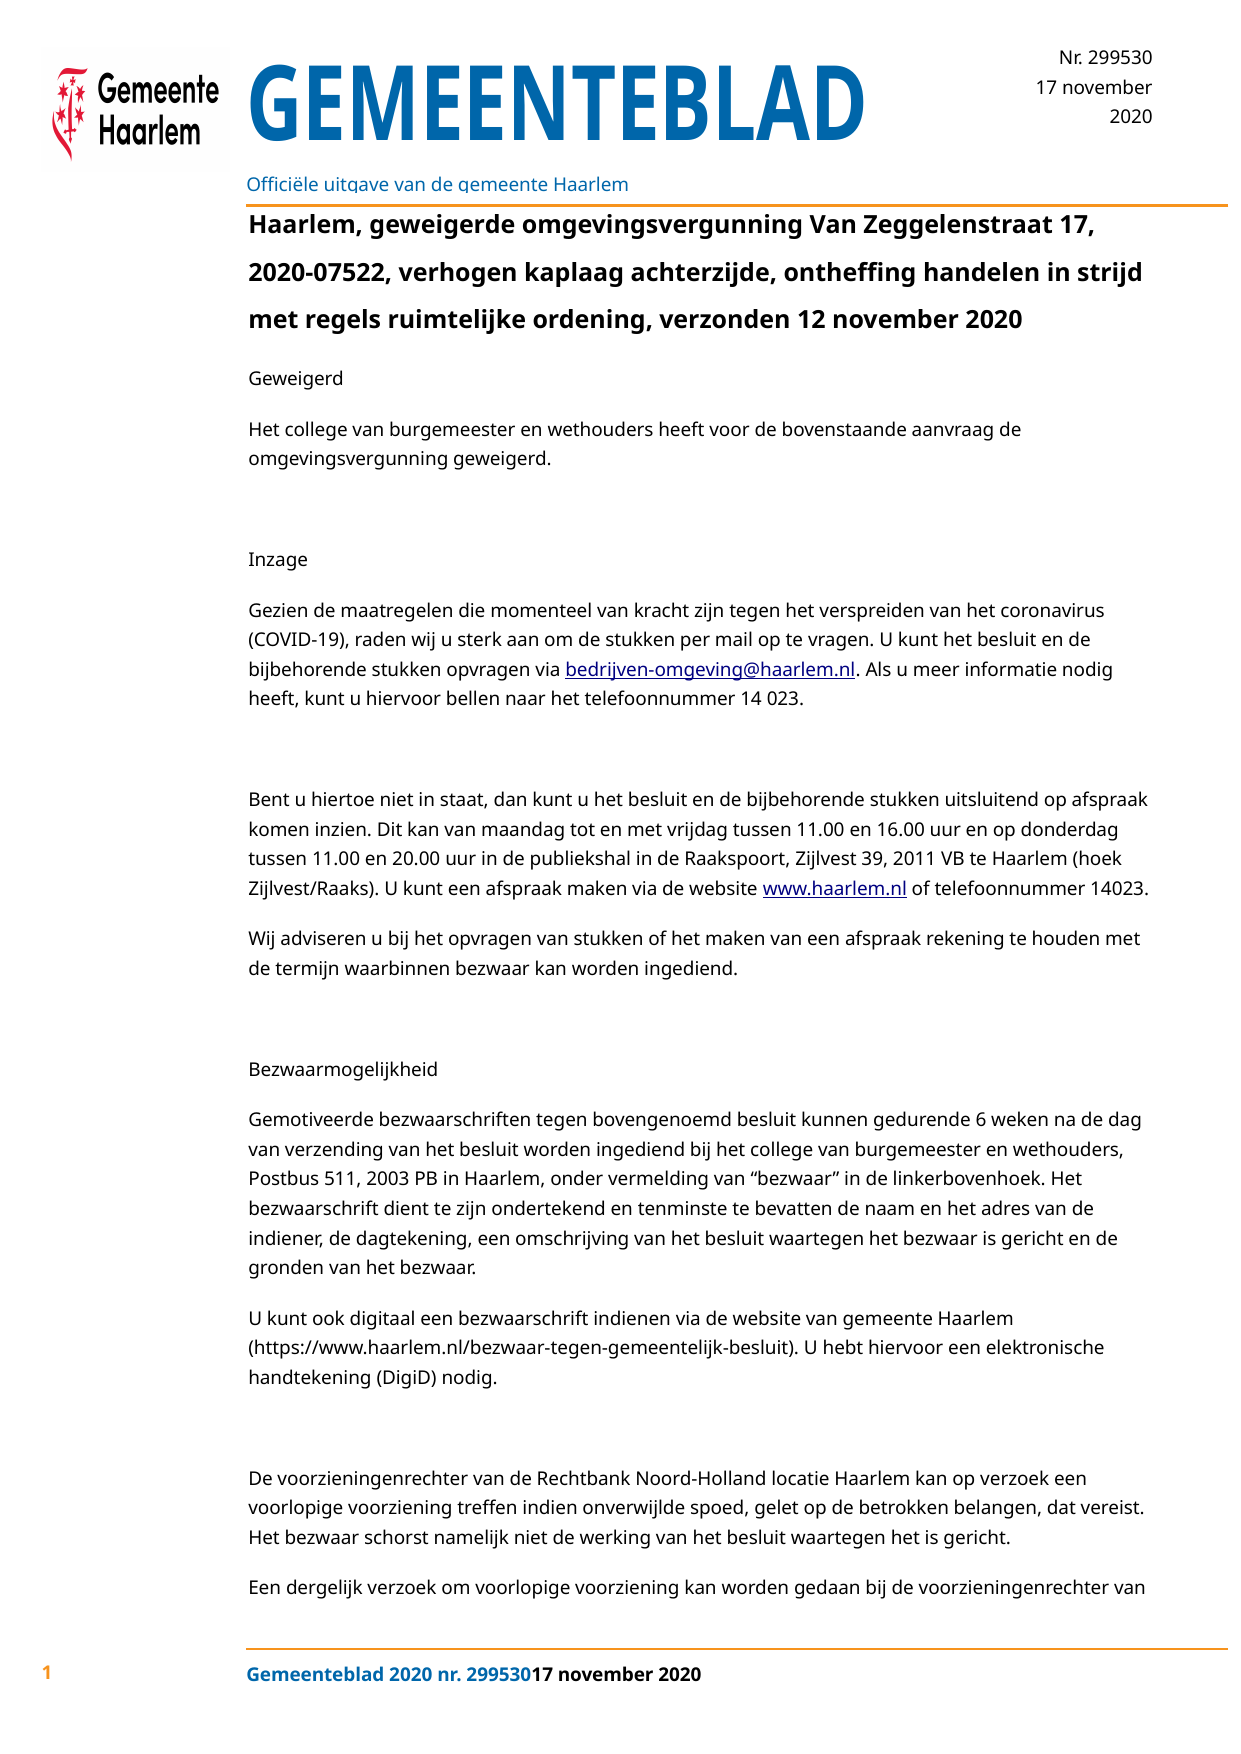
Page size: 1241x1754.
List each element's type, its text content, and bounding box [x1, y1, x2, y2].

text Bent u hiertoe niet in staat, dan kunt u het besluit en de bijbehorende stukken uitsluitend op afspraak komen inzien. Dit kan van maandag tot en met vrijdag tussen 11.00 en 16.00 uur en op donderdag tussen 11.00 en 20.00 uur in de publiekshal in de Raakspoort, Zijlvest 39, 2011 VB te Haarlem (hoek Zijlvest/Raaks). U kunt een afspraak maken via de website www.haarlem.nl of telefoonnummer 14023. [248, 786, 1152, 901]
picture [41, 47, 231, 172]
text Inzage [248, 546, 1152, 572]
text Een dergelijk verzoek om voorlopige voorziening kan worden gedaan bij de voorzieningenrechter van [248, 1574, 1152, 1600]
text U kunt ook digitaal een bezwaarschrift indienen via de website van gemeente Haarlem (https://www.haarlem.nl/bezwaar-tegen-gemeentelijk-besluit). U hebt hiervoor een elektronische handtekening (DigiD) nodig. [248, 1305, 1152, 1389]
text Haarlem, geweigerde omgevingsvergunning Van Zeggelenstraat 17, 2020-07522, verhogen kaplaag achterzijde, ontheffing handelen in strijd met regels ruimtelijke ordening, verzonden 12 november 2020 [248, 207, 1152, 336]
text De voorzieningenrechter van de Rechtbank Noord-Holland locatie Haarlem kan op verzoek een voorlopige voorziening treffen indien onverwijlde spoed, gelet op de betrokken belangen, dat vereist. Het bezwaar schorst namelijk niet de werking van het besluit waartegen het is gericht. [248, 1465, 1152, 1549]
text Het college van burgemeester en wethouders heeft voor de bovenstaande aanvraag de omgevingsvergunning geweigerd. [248, 416, 1152, 471]
text Bezwaarmogelijkheid [248, 1056, 1152, 1082]
text Wij adviseren u bij het opvragen van stukken of het maken van een afspraak rekening te houden met de termijn waarbinnen bezwaar kan worden ingediend. [248, 926, 1152, 981]
text Gezien de maatregelen die momenteel van kracht zijn tegen het verspreiden van het coronavirus (COVID-19), raden wij u sterk aan om de stukken per mail op te vragen. U kunt het besluit en de bijbehorende stukken opvragen via bedrijven-omgeving@haarlem.nl. Als u meer informatie nodig heeft, kunt u hiervoor bellen naar het telefoonnummer 14 023. [248, 597, 1152, 711]
text Geweigerd [248, 366, 1152, 391]
text Gemotiveerde bezwaarschriften tegen bovengenoemd besluit kunnen gedurende 6 weken na de dag van verzending van het besluit worden ingediend bij het college van burgemeester en wethouders, Postbus 511, 2003 PB in Haarlem, onder vermelding van “bezwaar” in de linkerbovenhoek. Het bezwaarschrift dient te zijn ondertekend en tenminste te bevatten de naam en het adres van de indiener, de dagtekening, een omschrijving van het besluit waartegen het bezwaar is gericht en de gronden van het bezwaar. [248, 1106, 1152, 1280]
